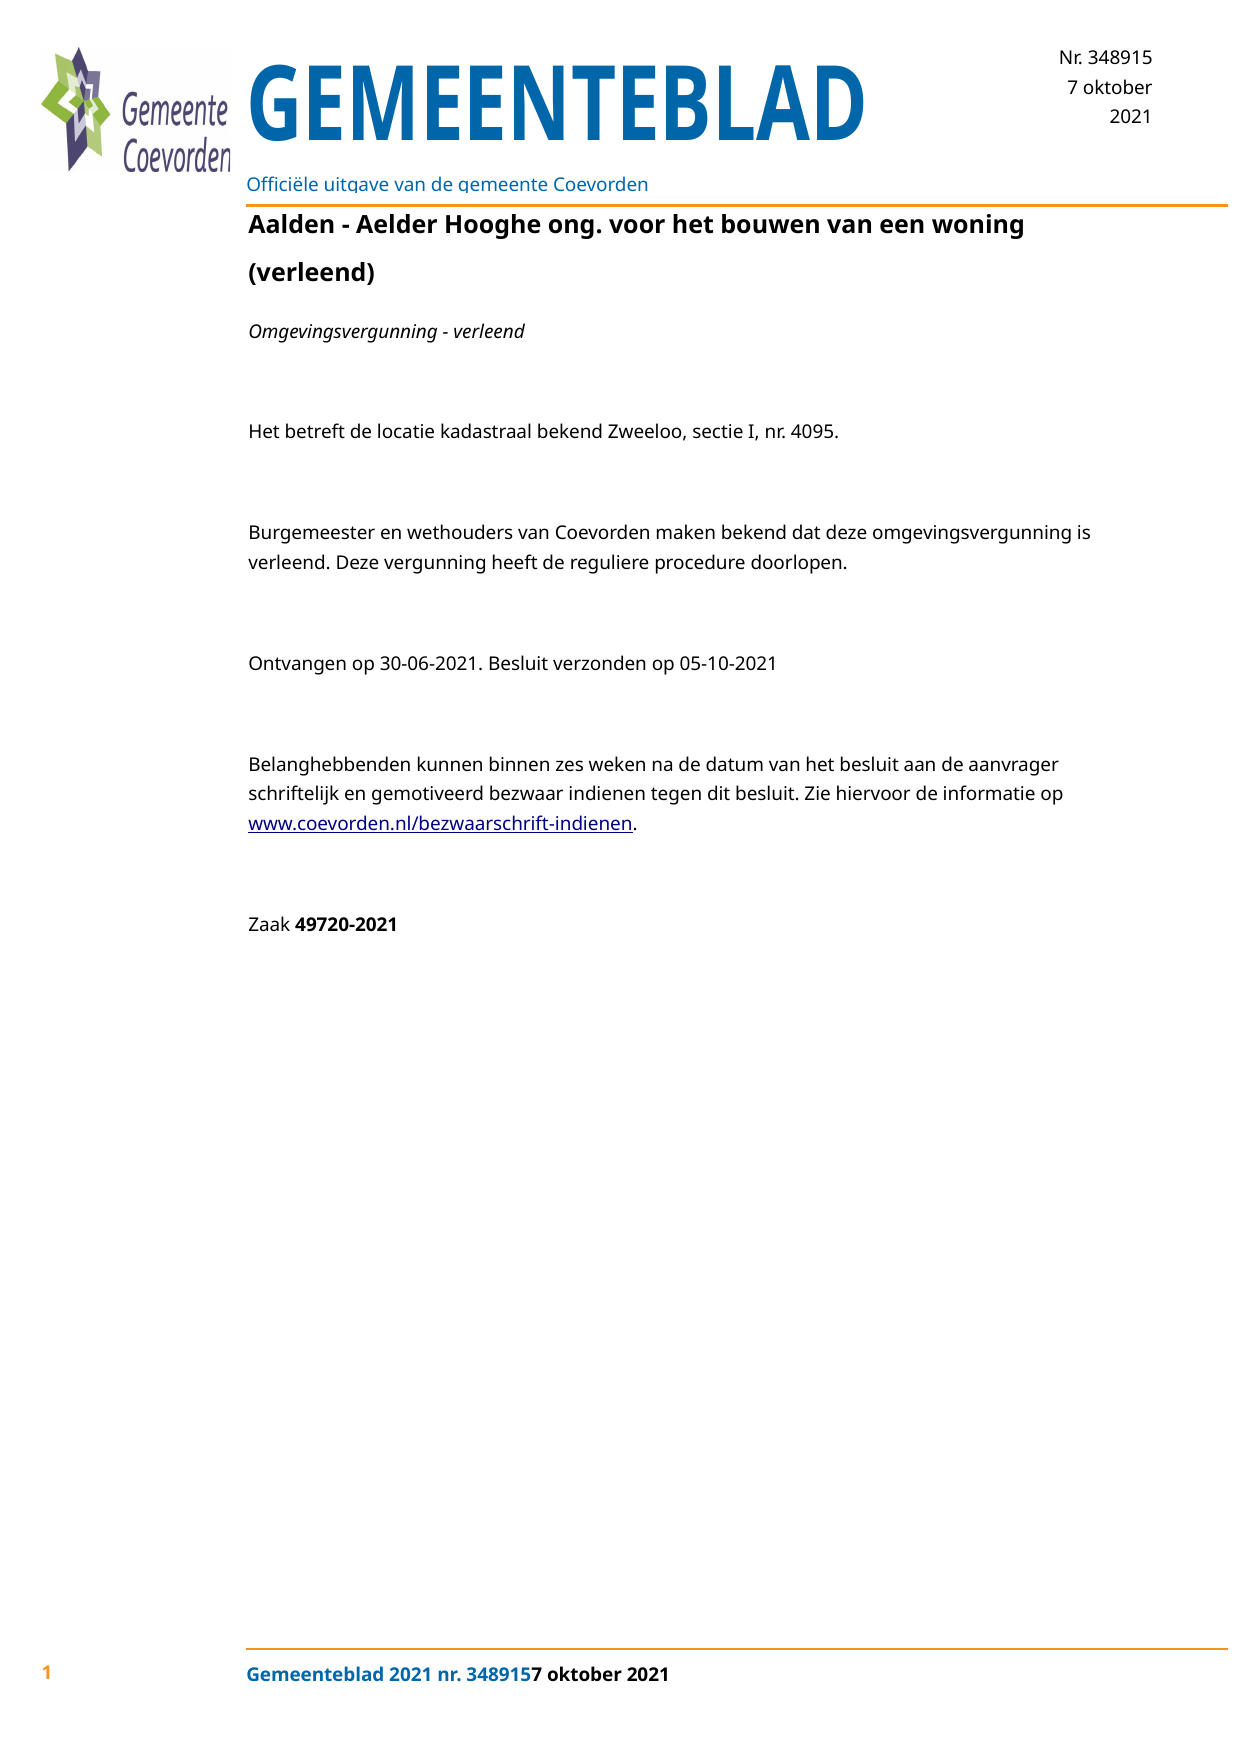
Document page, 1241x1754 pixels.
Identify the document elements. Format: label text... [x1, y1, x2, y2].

text Ontvangen op 30-06-2021. Besluit verzonden op 05-10-2021 [248, 650, 1152, 676]
picture [41, 47, 231, 172]
text Omgevingsvergunning - verleend [248, 318, 1152, 344]
text Belanghebbenden kunnen binnen zes weken na de datum van het besluit aan de aanvrager schriftelijk en gemotiveerd bezwaar indienen tegen dit besluit. Zie hiervoor de informatie op www.coevorden.nl/bezwaarschrift-indienen. [248, 751, 1152, 836]
text Het betreft de locatie kadastraal bekend Zweeloo, sectie I, nr. 4095. [248, 419, 1152, 444]
text Burgemeester en wethouders van Coevorden maken bekend dat deze omgevingsvergunning is verleend. Deze vergunning heeft de reguliere procedure doorlopen. [248, 519, 1152, 575]
text Zaak 49720-2021 [248, 911, 1152, 937]
text Aalden - Aelder Hooghe ong. voor het bouwen van een woning (verleend) [248, 207, 1152, 288]
